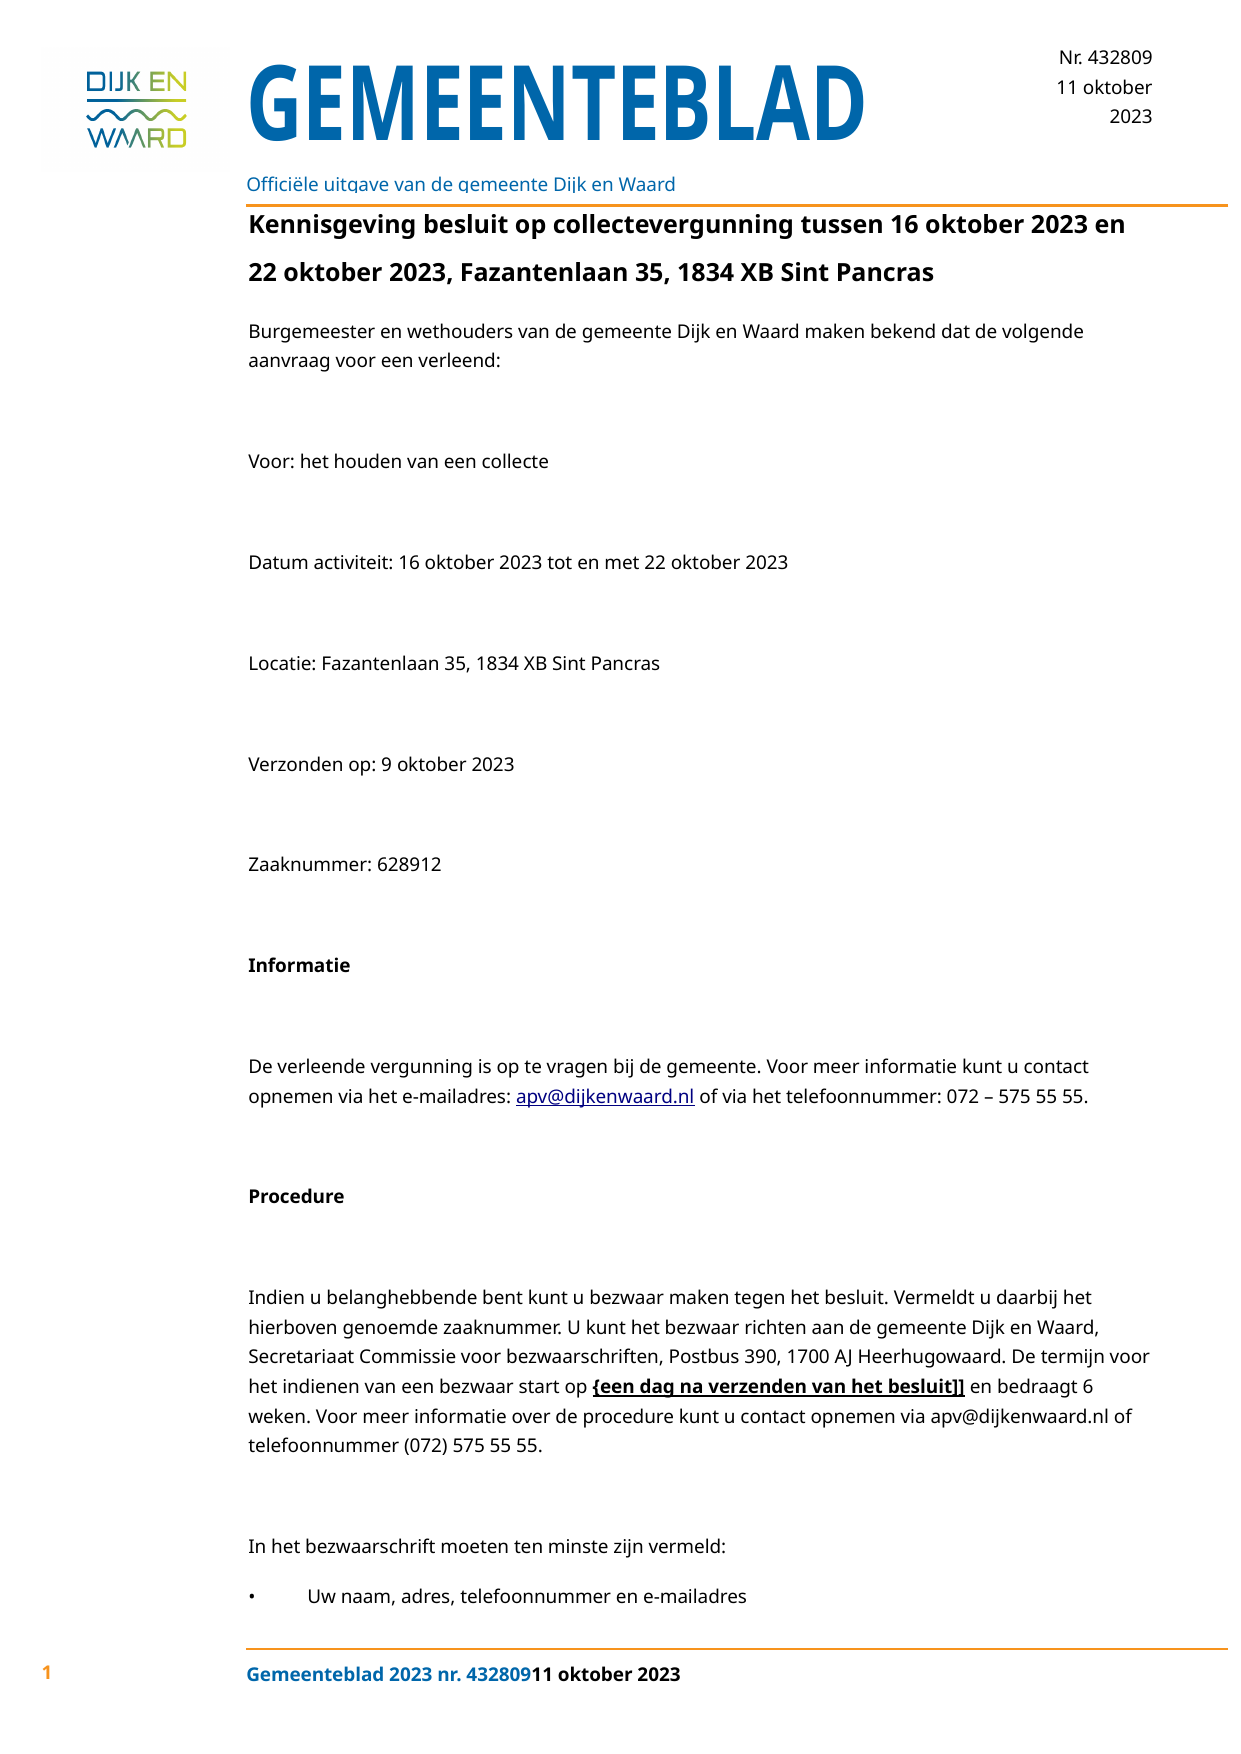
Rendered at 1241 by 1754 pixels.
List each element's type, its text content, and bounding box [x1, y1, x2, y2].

text Kennisgeving besluit op collectevergunning tussen 16 oktober 2023 en 22 oktober 2023, Fazantenlaan 35, 1834 XB Sint Pancras [248, 207, 1152, 288]
picture [41, 47, 231, 172]
text Verzonden op: 9 oktober 2023 [248, 751, 1152, 777]
text Zaaknummer: 628912 [248, 852, 1152, 877]
text Locatie: Fazantenlaan 35, 1834 XB Sint Pancras [248, 650, 1152, 676]
text Voor: het houden van een collecte [248, 448, 1152, 474]
text De verleende vergunning is op te vragen bij de gemeente. Voor meer informatie kunt u contact opnemen via het e-mailadres: apv@dijkenwaard.nl of via het telefoonnummer: 072 – 575 55 55. [248, 1053, 1152, 1109]
text Procedure [248, 1184, 1152, 1209]
text In het bezwaarschrift moeten ten minste zijn vermeld: [248, 1533, 1152, 1559]
list Uw naam, adres, telefoonnummer en e-mailadres [248, 1584, 1152, 1609]
text Datum activiteit: 16 oktober 2023 tot en met 22 oktober 2023 [248, 549, 1152, 575]
text Informatie [248, 952, 1152, 978]
text Burgemeester en wethouders van de gemeente Dijk en Waard maken bekend dat de volgende aanvraag voor een verleend: [248, 318, 1152, 373]
text Indien u belanghebbende bent kunt u bezwaar maken tegen het besluit. Vermeldt u daarbij het hierboven genoemde zaaknummer. U kunt het bezwaar richten aan de gemeente Dijk en Waard, Secretariaat Commissie voor bezwaarschriften, Postbus 390, 1700 AJ Heerhugowaard. De termijn voor het indienen van een bezwaar start op {een dag na verzenden van het besluit]] en bedraagt 6 weken. Voor meer informatie over de procedure kunt u contact opnemen via apv@dijkenwaard.nl of telefoonnummer (072) 575 55 55. [248, 1284, 1152, 1458]
